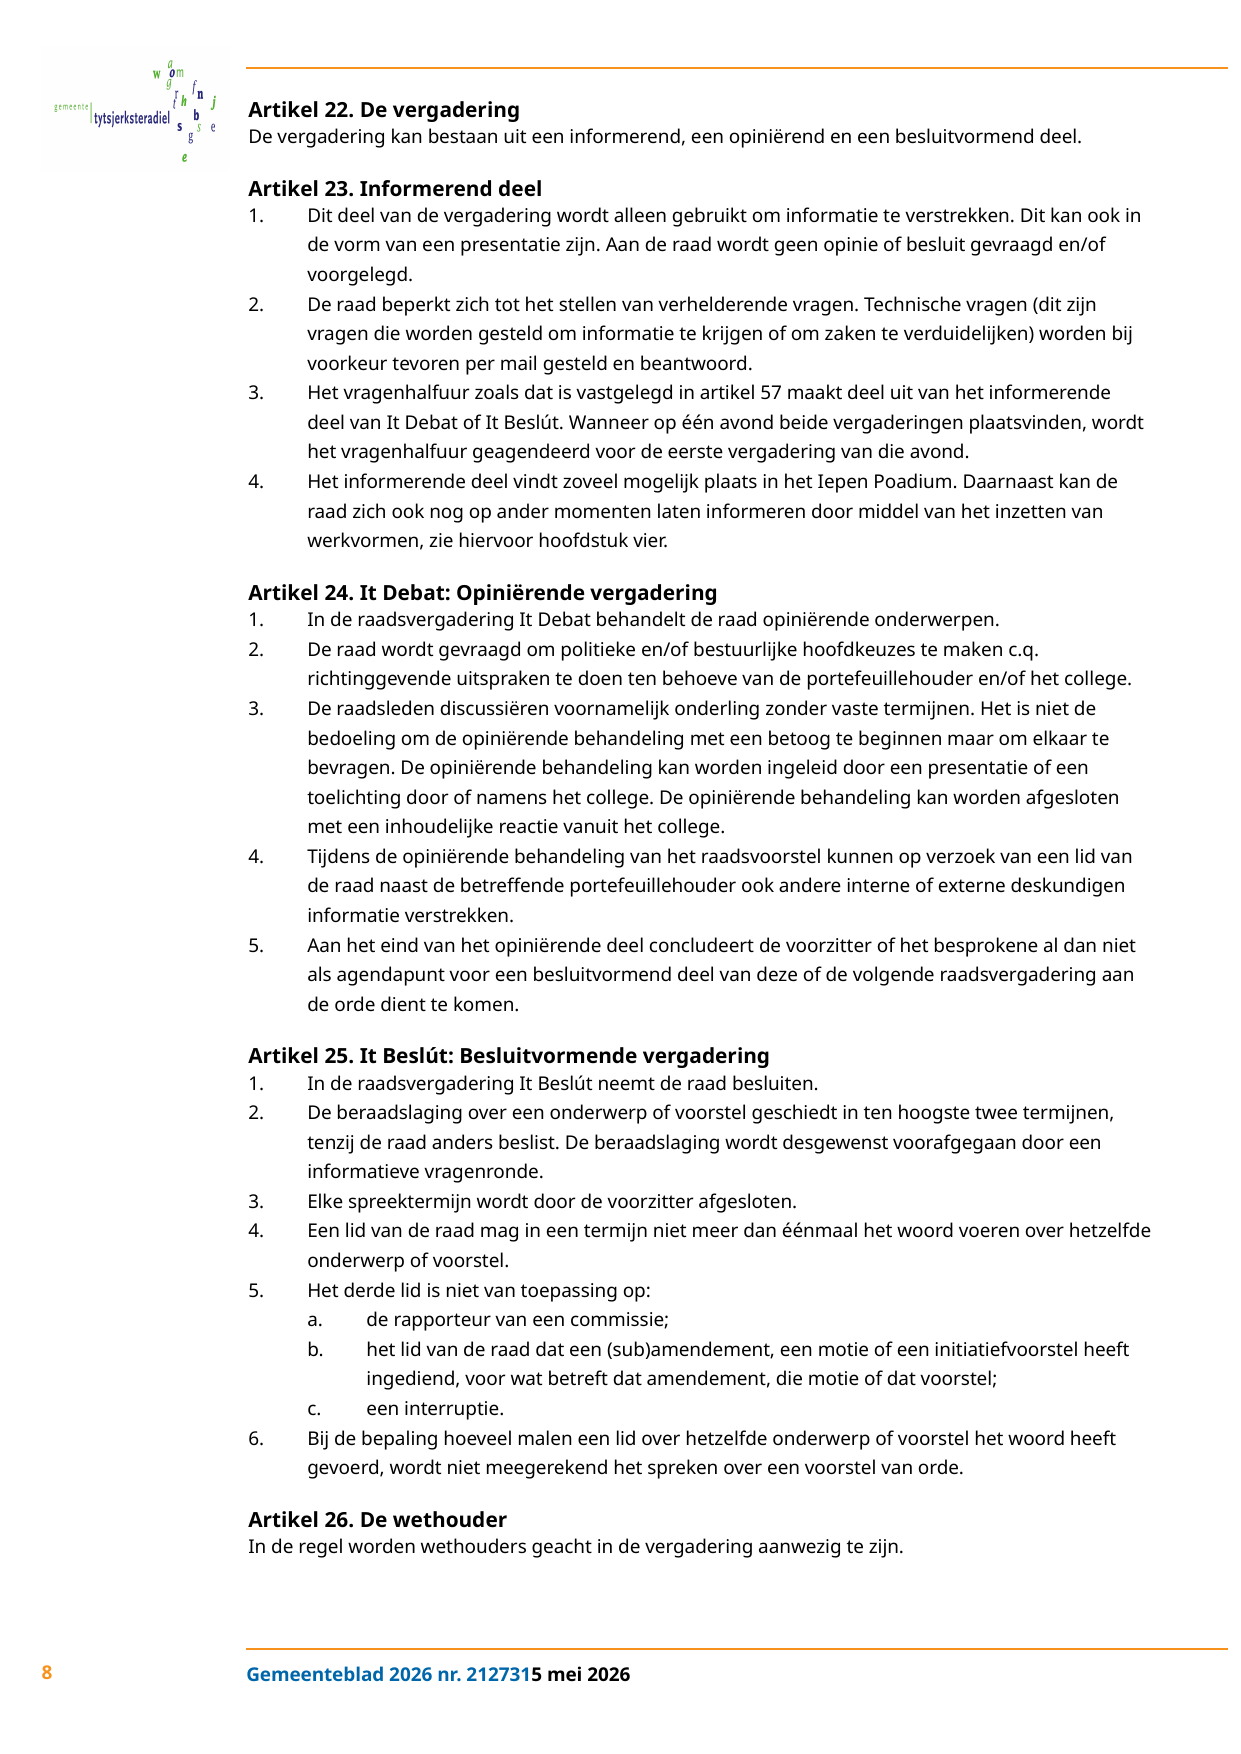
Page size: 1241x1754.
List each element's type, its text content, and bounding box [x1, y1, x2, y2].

list Het vragenhalfuur zoals dat is vastgelegd in artikel 57 maakt deel uit van het informerende deel van It Debat of It Beslút. Wanneer op één avond beide vergaderingen plaatsvinden, wordt het vragenhalfuur geagendeerd voor de eerste vergadering van die avond. [248, 379, 1152, 464]
list In de raadsvergadering It Beslút neemt de raad besluiten. [248, 1070, 1152, 1096]
list de rapporteur van een commissie; [307, 1306, 1152, 1332]
text Artikel 25. It Beslút: Besluitvormende vergadering [248, 1041, 1152, 1070]
text Artikel 22. De vergadering [248, 95, 1152, 123]
picture [41, 47, 231, 172]
list Bij de bepaling hoeveel malen een lid over hetzelfde onderwerp of voorstel het woord heeft gevoerd, wordt niet meegerekend het spreken over een voorstel van orde. [248, 1425, 1152, 1480]
list De raad wordt gevraagd om politieke en/of bestuurlijke hoofdkeuzes te maken c.q. richtinggevende uitspraken te doen ten behoeve van de portefeuillehouder en/of het college. [248, 636, 1152, 691]
list een interruptie. [307, 1395, 1152, 1421]
list De raad beperkt zich tot het stellen van verhelderende vragen. Technische vragen (dit zijn vragen die worden gesteld om informatie te krijgen of om zaken te verduidelijken) worden bij voorkeur tevoren per mail gesteld en beantwoord. [248, 291, 1152, 376]
list De beraadslaging over een onderwerp of voorstel geschiedt in ten hoogste twee termijnen, tenzij de raad anders beslist. De beraadslaging wordt desgewenst voorafgegaan door een informatieve vragenronde. [248, 1099, 1152, 1184]
text Artikel 24. It Debat: Opiniërende vergadering [248, 578, 1152, 606]
list Tijdens de opiniërende behandeling van het raadsvoorstel kunnen op verzoek van een lid van de raad naast de betreffende portefeuillehouder ook andere interne of externe deskundigen informatie verstrekken. [248, 843, 1152, 928]
text Artikel 23. Informerend deel [248, 174, 1152, 202]
list Een lid van de raad mag in een termijn niet meer dan éénmaal het woord voeren over hetzelfde onderwerp of voorstel. [248, 1218, 1152, 1273]
text Artikel 26. De wethouder [248, 1505, 1152, 1533]
list Elke spreektermijn wordt door de voorzitter afgesloten. [248, 1188, 1152, 1214]
text In de regel worden wethouders geacht in de vergadering aanwezig te zijn. [248, 1533, 1152, 1559]
text De vergadering kan bestaan uit een informerend, een opiniërend en een besluitvormend deel. [248, 123, 1152, 149]
list Het derde lid is niet van toepassing op: [248, 1277, 1152, 1303]
list het lid van de raad dat een (sub)amendement, een motie of een initiatiefvoorstel heeft ingediend, voor wat betreft dat amendement, die motie of dat voorstel; [307, 1336, 1152, 1391]
list Het informerende deel vindt zoveel mogelijk plaats in het Iepen Poadium. Daarnaast kan de raad zich ook nog op ander momenten laten informeren door middel van het inzetten van werkvormen, zie hiervoor hoofdstuk vier. [248, 468, 1152, 553]
list Aan het eind van het opiniërende deel concludeert de voorzitter of het besprokene al dan niet als agendapunt voor een besluitvormend deel van deze of de volgende raadsvergadering aan de orde dient te komen. [248, 932, 1152, 1017]
list In de raadsvergadering It Debat behandelt de raad opiniërende onderwerpen. [248, 606, 1152, 632]
list Dit deel van de vergadering wordt alleen gebruikt om informatie te verstrekken. Dit kan ook in de vorm van een presentatie zijn. Aan de raad wordt geen opinie of besluit gevraagd en/of voorgelegd. [248, 202, 1152, 287]
list De raadsleden discussiëren voornamelijk onderling zonder vaste termijnen. Het is niet de bedoeling om de opiniërende behandeling met een betoog te beginnen maar om elkaar te bevragen. De opiniërende behandeling kan worden ingeleid door een presentatie of een toelichting door of namens het college. De opiniërende behandeling kan worden afgesloten met een inhoudelijke reactie vanuit het college. [248, 695, 1152, 839]
